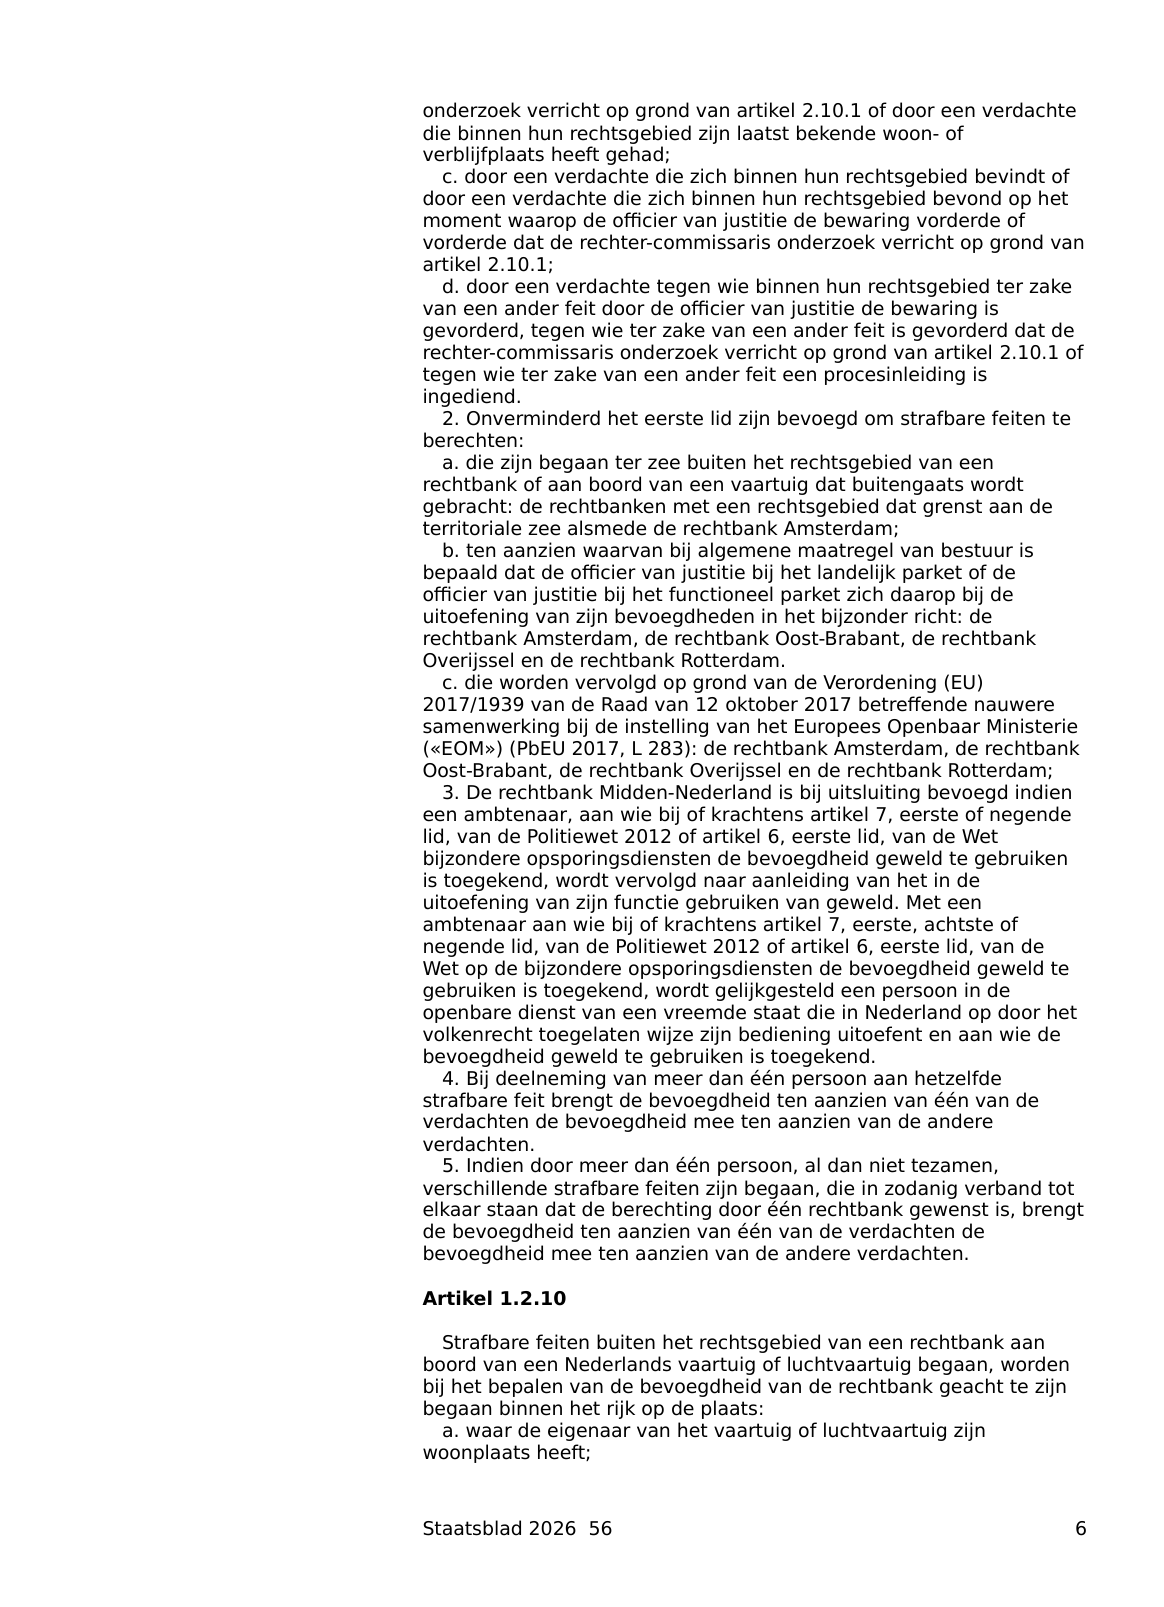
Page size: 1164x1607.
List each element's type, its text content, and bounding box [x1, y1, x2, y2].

text 4. Bij deelneming van meer dan één persoon aan hetzelfde strafbare feit brengt de bevoegdheid ten aanzien van één van de verdachten de bevoegdheid mee ten aanzien van de andere verdachten. [422, 1067, 1087, 1155]
text b. ten aanzien waarvan bij algemene maatregel van bestuur is bepaald dat de officier van justitie bij het landelijk parket of de officier van justitie bij het functioneel parket zich daarop bij de uitoefening van zijn bevoegdheden in het bijzonder richt: de rechtbank Amsterdam, de rechtbank Oost-Brabant, de rechtbank Overijssel en de rechtbank Rotterdam. [422, 540, 1087, 672]
text a. die zijn begaan ter zee buiten het rechtsgebied van een rechtbank of aan boord van een vaartuig dat buitengaats wordt gebracht: de rechtbanken met een rechtsgebied dat grenst aan de territoriale zee alsmede de rechtbank Amsterdam; [422, 452, 1087, 540]
subtitle Artikel 1.2.10 [422, 1287, 1087, 1309]
text d. door een verdachte tegen wie binnen hun rechtsgebied ter zake van een ander feit door de officier van justitie de bewaring is gevorderd, tegen wie ter zake van een ander feit is gevorderd dat de rechter-commissaris onderzoek verricht op grond van artikel 2.10.1 of tegen wie ter zake van een ander feit een procesinleiding is ingediend. [422, 276, 1087, 408]
text 2. Onverminderd het eerste lid zijn bevoegd om strafbare feiten te berechten: [422, 408, 1087, 452]
text 5. Indien door meer dan één persoon, al dan niet tezamen, verschillende strafbare feiten zijn begaan, die in zodanig verband tot elkaar staan dat de berechting door één rechtbank gewenst is, brengt de bevoegdheid ten aanzien van één van de verdachten de bevoegdheid mee ten aanzien van de andere verdachten. [422, 1155, 1087, 1265]
text Strafbare feiten buiten het rechtsgebied van een rechtbank aan boord van een Nederlands vaartuig of luchtvaartuig begaan, worden bij het bepalen van de bevoegdheid van de rechtbank geacht te zijn begaan binnen het rijk op de plaats: [422, 1332, 1087, 1419]
text c. door een verdachte die zich binnen hun rechtsgebied bevindt of door een verdachte die zich binnen hun rechtsgebied bevond op het moment waarop de officier van justitie de bewaring vorderde of vorderde dat de rechter-commissaris onderzoek verricht op grond van artikel 2.10.1; [422, 166, 1087, 276]
text a. waar de eigenaar van het vaartuig of luchtvaartuig zijn woonplaats heeft; [422, 1419, 1087, 1463]
text 3. De rechtbank Midden-Nederland is bij uitsluiting bevoegd indien een ambtenaar, aan wie bij of krachtens artikel 7, eerste of negende lid, van de Politiewet 2012 of artikel 6, eerste lid, van de Wet bijzondere opsporingsdiensten de bevoegdheid geweld te gebruiken is toegekend, wordt vervolgd naar aanleiding van het in de uitoefening van zijn functie gebruiken van geweld. Met een ambtenaar aan wie bij of krachtens artikel 7, eerste, achtste of negende lid, van de Politiewet 2012 of artikel 6, eerste lid, van de Wet op de bijzondere opsporingsdiensten de bevoegdheid geweld te gebruiken is toegekend, wordt gelijkgesteld een persoon in de openbare dienst van een vreemde staat die in Nederland op door het volkenrecht toegelaten wijze zijn bediening uitoefent en aan wie de bevoegdheid geweld te gebruiken is toegekend. [422, 782, 1087, 1067]
text onderzoek verricht op grond van artikel 2.10.1 of door een verdachte die binnen hun rechtsgebied zijn laatst bekende woon- of verblijfplaats heeft gehad; [422, 100, 1087, 166]
text c. die worden vervolgd op grond van de Verordening (EU) 2017/1939 van de Raad van 12 oktober 2017 betreffende nauwere samenwerking bij de instelling van het Europees Openbaar Ministerie («EOM») (PbEU 2017, L 283): de rechtbank Amsterdam, de rechtbank Oost-Brabant, de rechtbank Overijssel en de rechtbank Rotterdam; [422, 672, 1087, 782]
